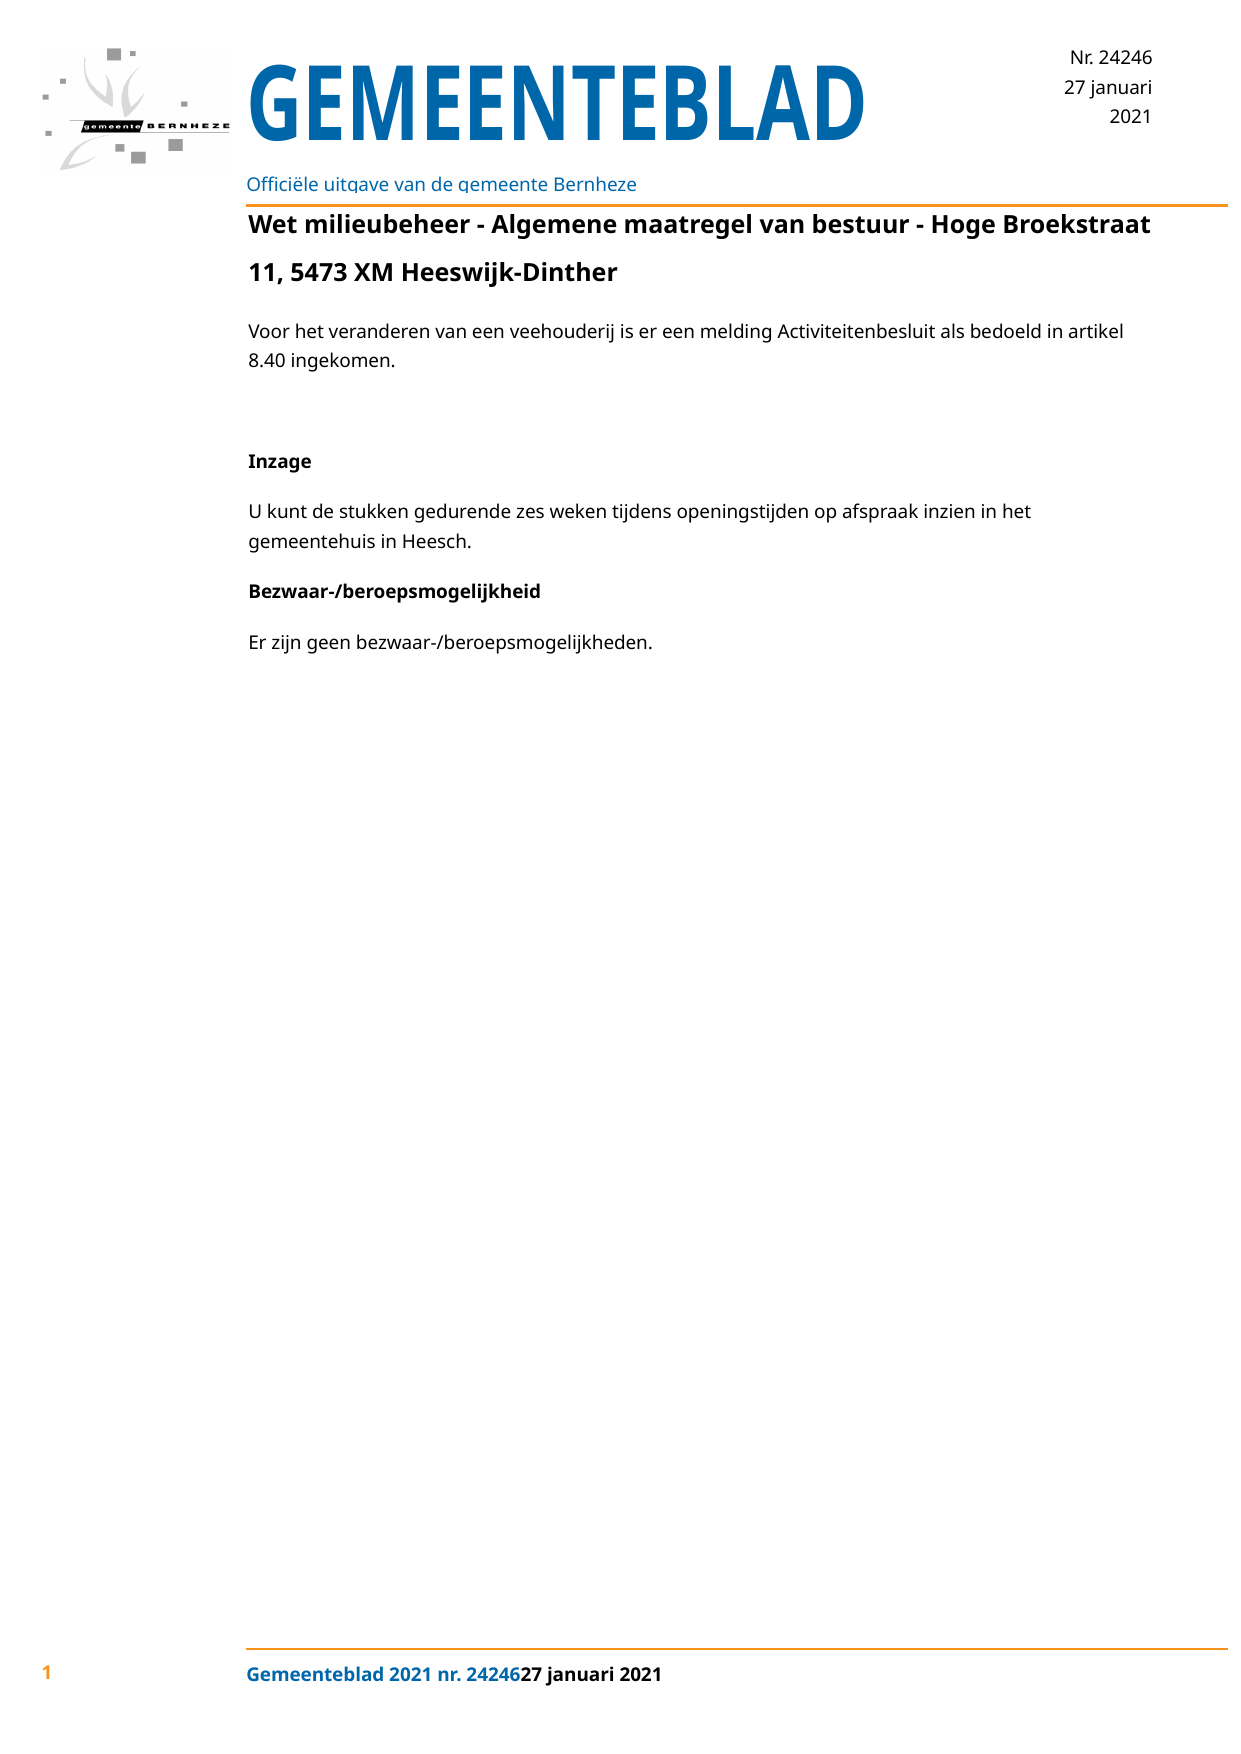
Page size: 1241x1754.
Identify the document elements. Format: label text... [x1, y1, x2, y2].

text Inzage [248, 448, 1152, 474]
text U kunt de stukken gedurende zes weken tijdens openingstijden op afspraak inzien in het gemeentehuis in Heesch. [248, 499, 1152, 554]
text Er zijn geen bezwaar-/beroepsmogelijkheden. [248, 629, 1152, 655]
text Bezwaar-/beroepsmogelijkheid [248, 579, 1152, 604]
text Voor het veranderen van een veehouderij is er een melding Activiteitenbesluit als bedoeld in artikel 8.40 ingekomen. [248, 318, 1152, 373]
text Wet milieubeheer - Algemene maatregel van bestuur - Hoge Broekstraat 11, 5473 XM Heeswijk-Dinther [248, 207, 1152, 288]
picture [41, 47, 231, 172]
